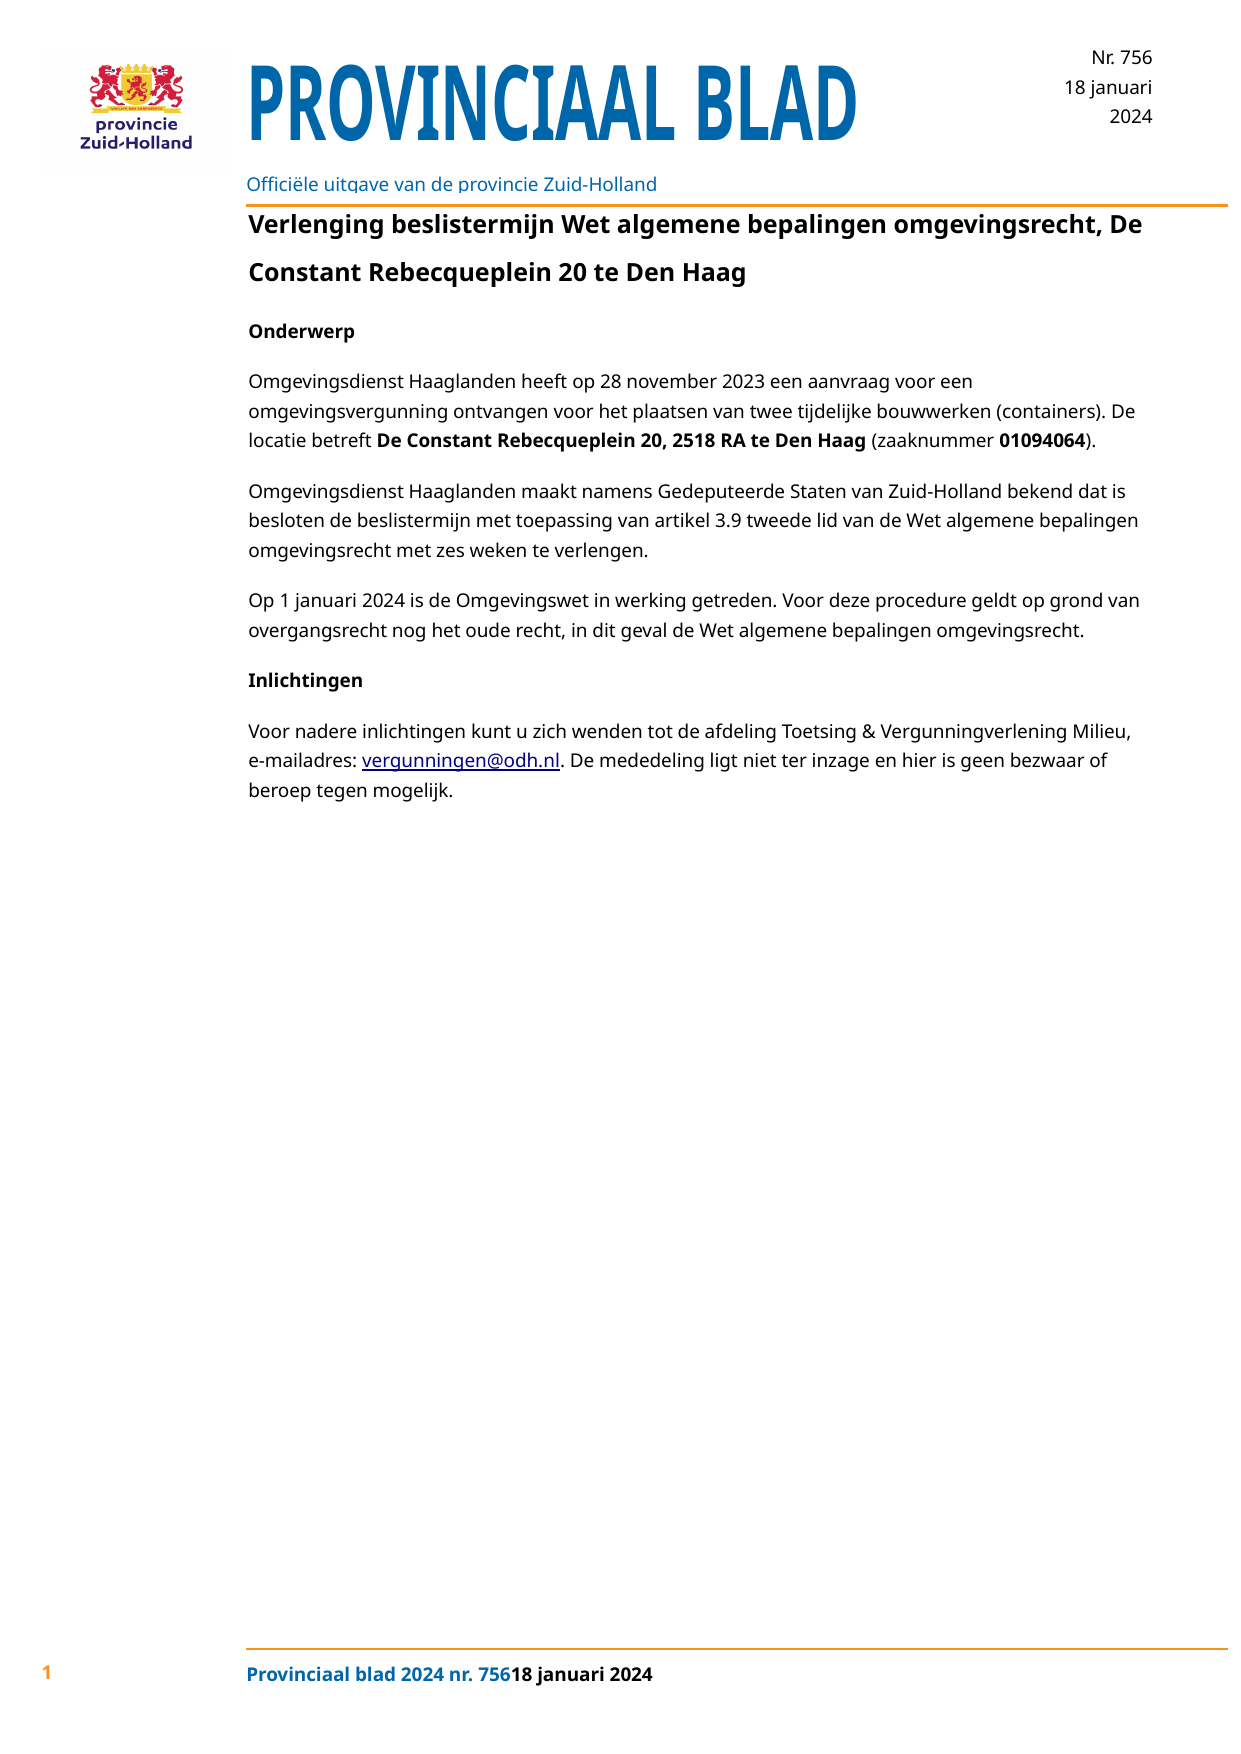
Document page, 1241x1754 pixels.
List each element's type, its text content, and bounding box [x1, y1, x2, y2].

text Onderwerp [248, 318, 1152, 344]
text Verlenging beslistermijn Wet algemene bepalingen omgevingsrecht, De Constant Rebecqueplein 20 te Den Haag [248, 207, 1152, 288]
text Omgevingsdienst Haaglanden heeft op 28 november 2023 een aanvraag voor een omgevingsvergunning ontvangen voor het plaatsen van twee tijdelijke bouwwerken (containers). De locatie betreft De Constant Rebecqueplein 20, 2518 RA te Den Haag (zaaknummer 01094064). [248, 368, 1152, 453]
text Inlichtingen [248, 667, 1152, 693]
picture [41, 47, 231, 172]
text Omgevingsdienst Haaglanden maakt namens Gedeputeerde Staten van Zuid-Holland bekend dat is besloten de beslistermijn met toepassing van artikel 3.9 tweede lid van de Wet algemene bepalingen omgevingsrecht met zes weken te verlengen. [248, 478, 1152, 563]
text Voor nadere inlichtingen kunt u zich wenden tot de afdeling Toetsing & Vergunningverlening Milieu, e-mailadres: vergunningen@odh.nl. De mededeling ligt niet ter inzage en hier is geen bezwaar of beroep tegen mogelijk. [248, 718, 1152, 803]
text Op 1 januari 2024 is de Omgevingswet in werking getreden. Voor deze procedure geldt op grond van overgangsrecht nog het oude recht, in dit geval de Wet algemene bepalingen omgevingsrecht. [248, 587, 1152, 643]
